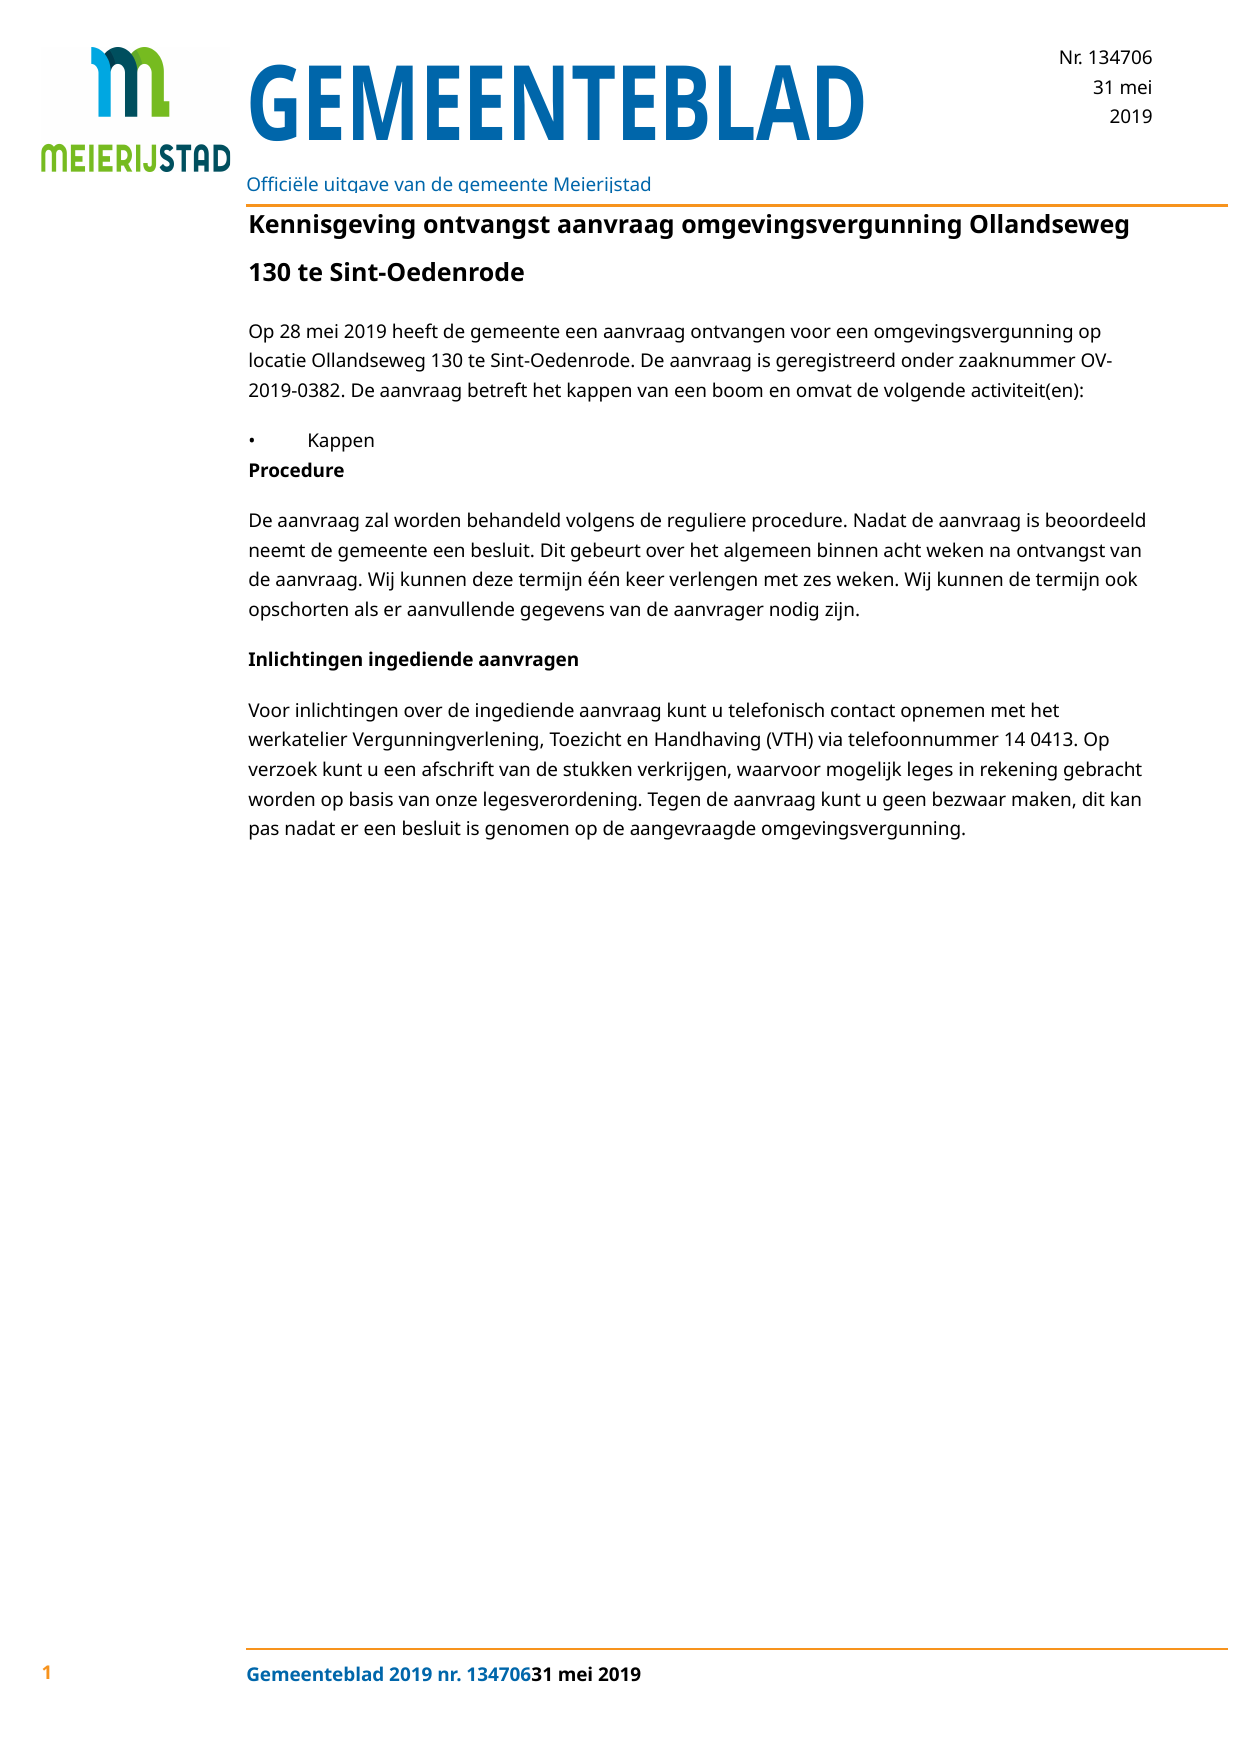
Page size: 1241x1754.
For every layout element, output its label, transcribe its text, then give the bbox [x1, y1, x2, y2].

text Kennisgeving ontvangst aanvraag omgevingsvergunning Ollandseweg 130 te Sint-Oedenrode [248, 207, 1152, 288]
picture [41, 47, 231, 172]
text Voor inlichtingen over de ingediende aanvraag kunt u telefonisch contact opnemen met het werkatelier Vergunningverlening, Toezicht en Handhaving (VTH) via telefoonnummer 14 0413. Op verzoek kunt u een afschrift van de stukken verkrijgen, waarvoor mogelijk leges in rekening gebracht worden op basis van onze legesverordening. Tegen de aanvraag kunt u geen bezwaar maken, dit kan pas nadat er een besluit is genomen op de aangevraagde omgevingsvergunning. [248, 697, 1152, 841]
text Procedure [248, 457, 1152, 483]
list Kappen [248, 427, 1152, 453]
text De aanvraag zal worden behandeld volgens de reguliere procedure. Nadat de aanvraag is beoordeeld neemt de gemeente een besluit. Dit gebeurt over het algemeen binnen acht weken na ontvangst van de aanvraag. Wij kunnen deze termijn één keer verlengen met zes weken. Wij kunnen de termijn ook opschorten als er aanvullende gegevens van de aanvrager nodig zijn. [248, 507, 1152, 622]
text Inlichtingen ingediende aanvragen [248, 647, 1152, 672]
text Op 28 mei 2019 heeft de gemeente een aanvraag ontvangen voor een omgevingsvergunning op locatie Ollandseweg 130 te Sint-Oedenrode. De aanvraag is geregistreerd onder zaaknummer OV-2019-0382. De aanvraag betreft het kappen van een boom en omvat de volgende activiteit(en): [248, 318, 1152, 403]
